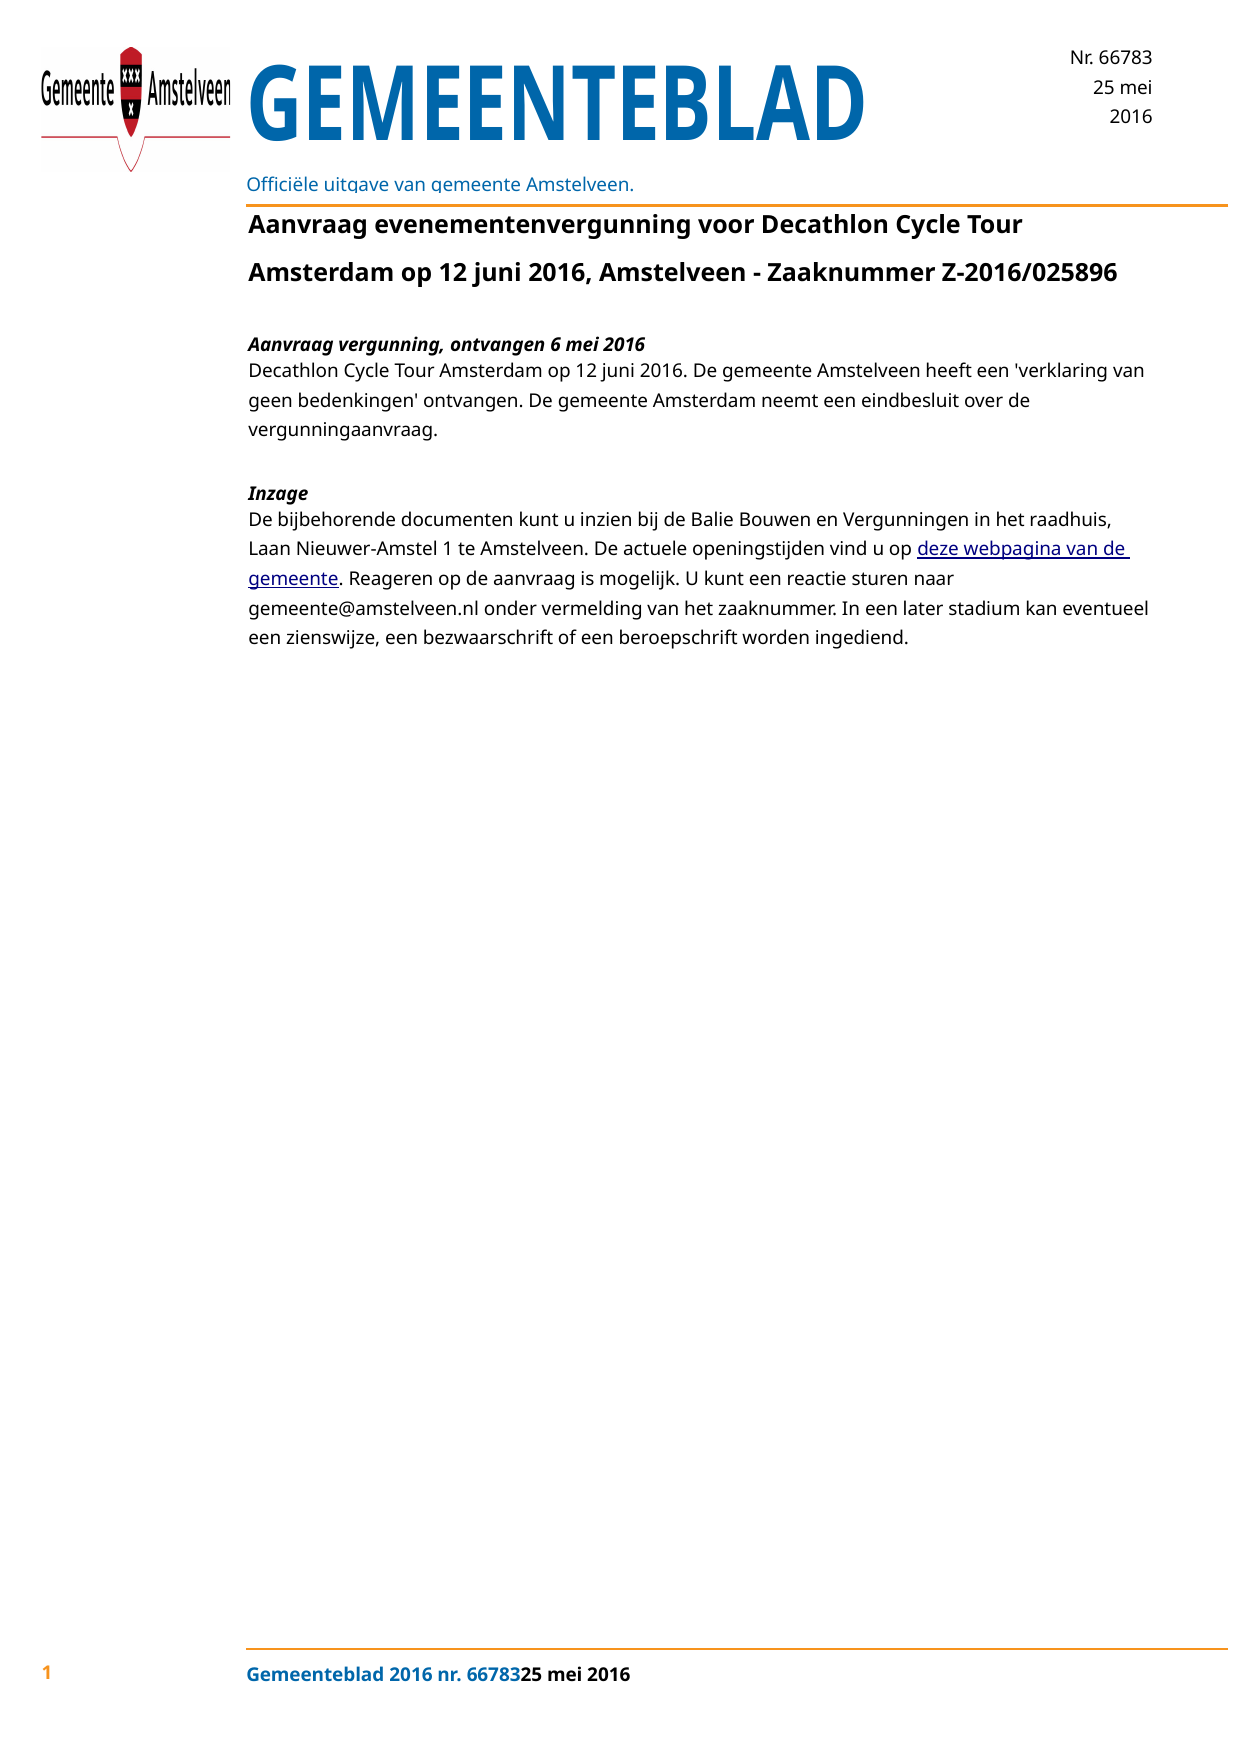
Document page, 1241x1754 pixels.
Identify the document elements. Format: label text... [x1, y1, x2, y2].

text Aanvraag evenementenvergunning voor Decathlon Cycle Tour Amsterdam op 12 juni 2016, Amstelveen - Zaaknummer Z-2016/025896 [248, 207, 1152, 288]
picture [41, 47, 231, 172]
text Decathlon Cycle Tour Amsterdam op 12 juni 2016. De gemeente Amstelveen heeft een 'verklaring van geen bedenkingen' ontvangen. De gemeente Amsterdam neemt een eindbesluit over de vergunningaanvraag. [248, 357, 1152, 442]
text Inzage [248, 480, 1152, 506]
text De bijbehorende documenten kunt u inzien bij de Balie Bouwen en Vergunningen in het raadhuis, Laan Nieuwer-Amstel 1 te Amstelveen. De actuele openingstijden vind u op deze webpagina van de gemeente. Reageren op de aanvraag is mogelijk. U kunt een reactie sturen naar gemeente@amstelveen.nl onder vermelding van het zaaknummer. In een later stadium kan eventueel een zienswijze, een bezwaarschrift of een beroepschrift worden ingediend. [248, 506, 1152, 650]
text Aanvraag vergunning, ontvangen 6 mei 2016 [248, 331, 1152, 357]
